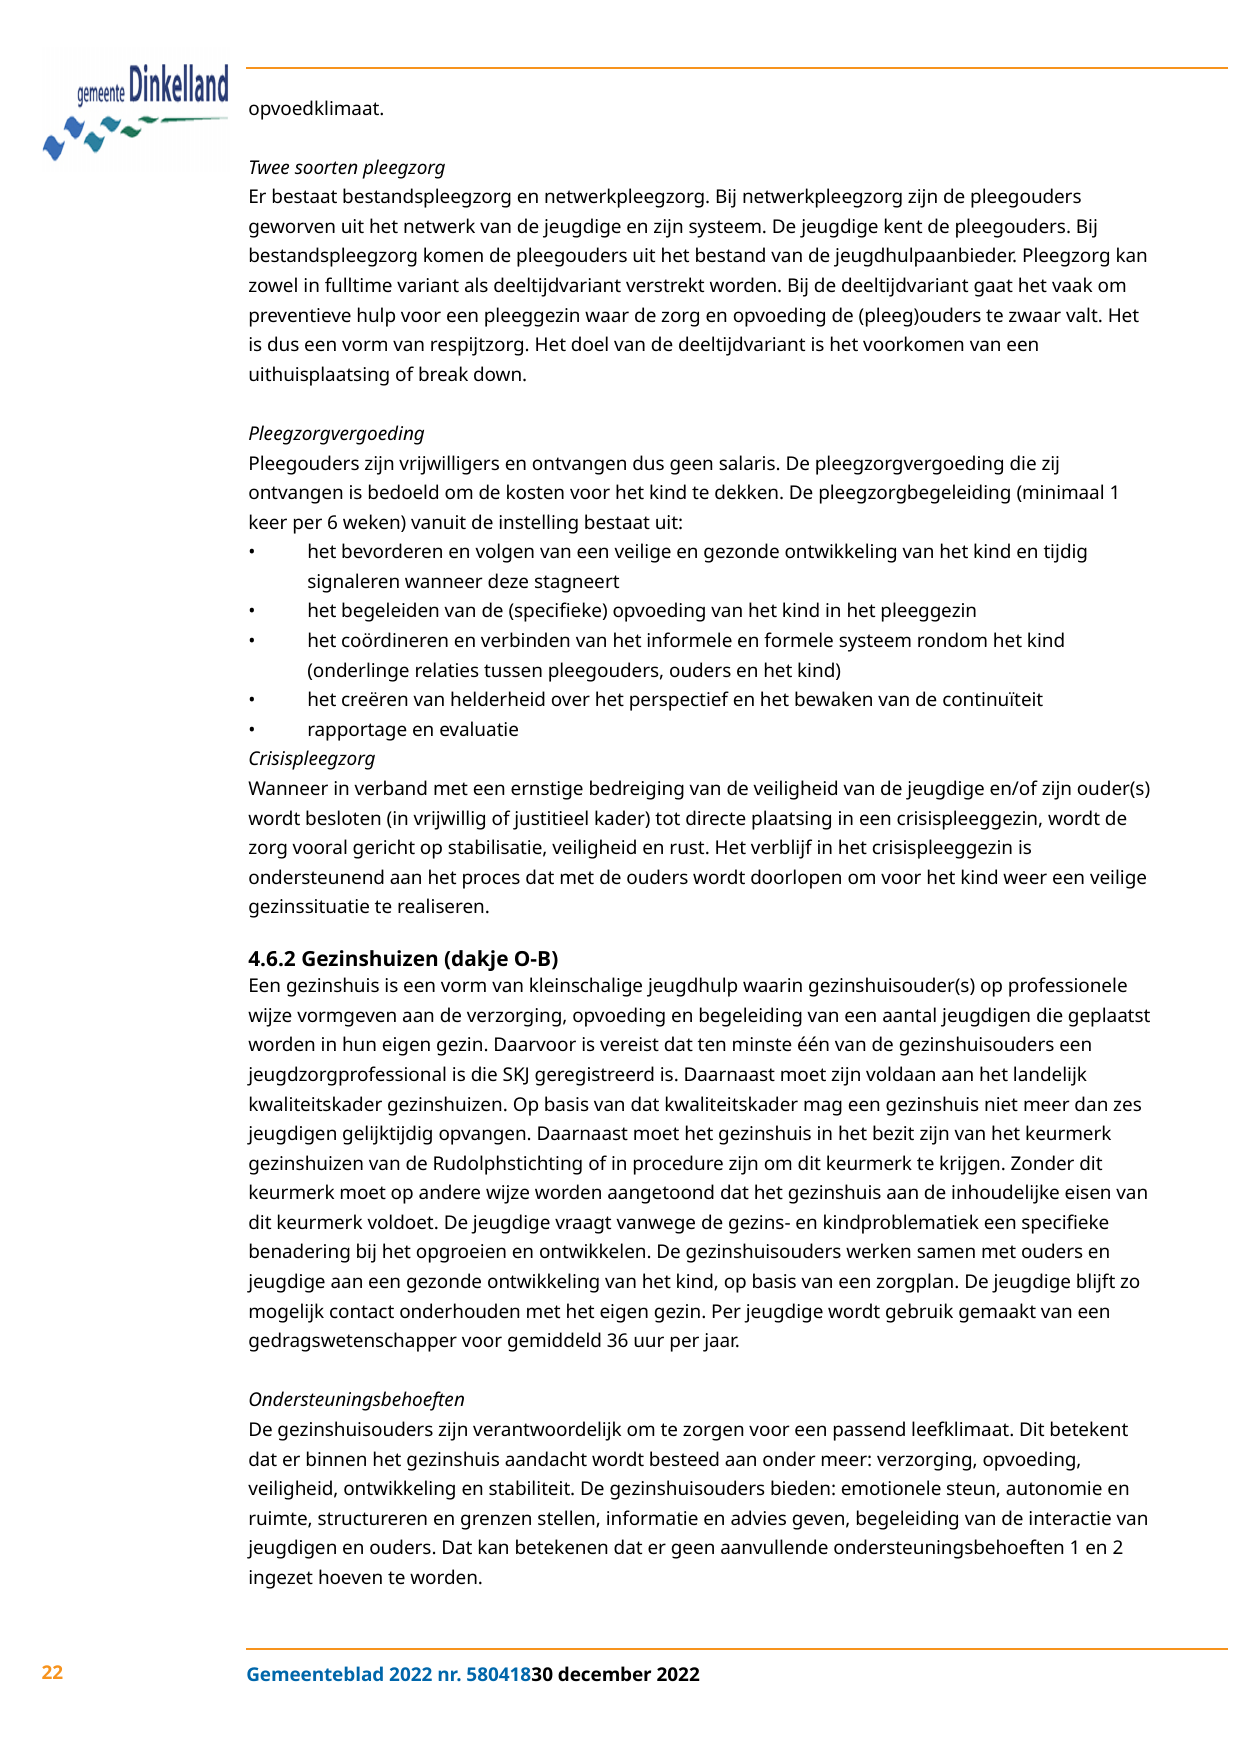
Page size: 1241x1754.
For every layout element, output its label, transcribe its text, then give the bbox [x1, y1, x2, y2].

list het begeleiden van de (specifieke) opvoeding van het kind in het pleeggezin [248, 598, 1152, 623]
text opvoedklimaat. [248, 95, 1152, 121]
list rapportage en evaluatie [248, 716, 1152, 742]
list het bevorderen en volgen van een veilige en gezonde ontwikkeling van het kind en tijdig signaleren wanneer deze stagneert [248, 538, 1152, 594]
text Wanneer in verband met een ernstige bedreiging van de veiligheid van de jeugdige en/of zijn ouder(s) wordt besloten (in vrijwillig of justitieel kader) tot directe plaatsing in een crisispleeggezin, wordt de zorg vooral gericht op stabilisatie, veiligheid en rust. Het verblijf in het crisispleeggezin is ondersteunend aan het proces dat met de ouders wordt doorlopen om voor het kind weer een veilige gezinssituatie te realiseren. [248, 775, 1152, 919]
list het creëren van helderheid over het perspectief en het bewaken van de continuïteit [248, 686, 1152, 712]
text 4.6.2 Gezinshuizen (dakje O-B) [248, 944, 1152, 972]
text De gezinshuisouders zijn verantwoordelijk om te zorgen voor een passend leefklimaat. Dit betekent dat er binnen het gezinshuis aandacht wordt besteed aan onder meer: verzorging, opvoeding, veiligheid, ontwikkeling en stabiliteit. De gezinshuisouders bieden: emotionele steun, autonomie en ruimte, structureren en grenzen stellen, informatie en advies geven, begeleiding van de interactie van jeugdigen en ouders. Dat kan betekenen dat er geen aanvullende ondersteuningsbehoeften 1 en 2 ingezet hoeven te worden. [248, 1416, 1152, 1590]
picture [41, 47, 231, 172]
text Er bestaat bestandspleegzorg en netwerkpleegzorg. Bij netwerkpleegzorg zijn de pleegouders geworven uit het netwerk van de jeugdige en zijn systeem. De jeugdige kent de pleegouders. Bij bestandspleegzorg komen de pleegouders uit het bestand van de jeugdhulpaanbieder. Pleegzorg kan zowel in fulltime variant als deeltijdvariant verstrekt worden. Bij de deeltijdvariant gaat het vaak om preventieve hulp voor een pleeggezin waar de zorg en opvoeding de (pleeg)ouders te zwaar valt. Het is dus een vorm van respijtzorg. Het doel van de deeltijdvariant is het voorkomen van een uithuisplaatsing of break down. [248, 183, 1152, 387]
list het coördineren en verbinden van het informele en formele systeem rondom het kind (onderlinge relaties tussen pleegouders, ouders en het kind) [248, 627, 1152, 683]
text Crisispleegzorg [248, 746, 1152, 771]
text Pleegzorgvergoeding [248, 420, 1152, 446]
text Ondersteuningsbehoeften [248, 1387, 1152, 1412]
text Twee soorten pleegzorg [248, 154, 1152, 180]
text Pleegouders zijn vrijwilligers en ontvangen dus geen salaris. De pleegzorgvergoeding die zij ontvangen is bedoeld om de kosten voor het kind te dekken. De pleegzorgbegeleiding (minimaal 1 keer per 6 weken) vanuit de instelling bestaat uit: [248, 450, 1152, 535]
text Een gezinshuis is een vorm van kleinschalige jeugdhulp waarin gezinshuisouder(s) op professionele wijze vormgeven aan de verzorging, opvoeding en begeleiding van een aantal jeugdigen die geplaatst worden in hun eigen gezin. Daarvoor is vereist dat ten minste één van de gezinshuisouders een jeugdzorgprofessional is die SKJ geregistreerd is. Daarnaast moet zijn voldaan aan het landelijk kwaliteitskader gezinshuizen. Op basis van dat kwaliteitskader mag een gezinshuis niet meer dan zes jeugdigen gelijktijdig opvangen. Daarnaast moet het gezinshuis in het bezit zijn van het keurmerk gezinshuizen van de Rudolphstichting of in procedure zijn om dit keurmerk te krijgen. Zonder dit keurmerk moet op andere wijze worden aangetoond dat het gezinshuis aan de inhoudelijke eisen van dit keurmerk voldoet. De jeugdige vraagt vanwege de gezins- en kindproblematiek een specifieke benadering bij het opgroeien en ontwikkelen. De gezinshuisouders werken samen met ouders en jeugdige aan een gezonde ontwikkeling van het kind, op basis van een zorgplan. De jeugdige blijft zo mogelijk contact onderhouden met het eigen gezin. Per jeugdige wordt gebruik gemaakt van een gedragswetenschapper voor gemiddeld 36 uur per jaar. [248, 972, 1152, 1353]
